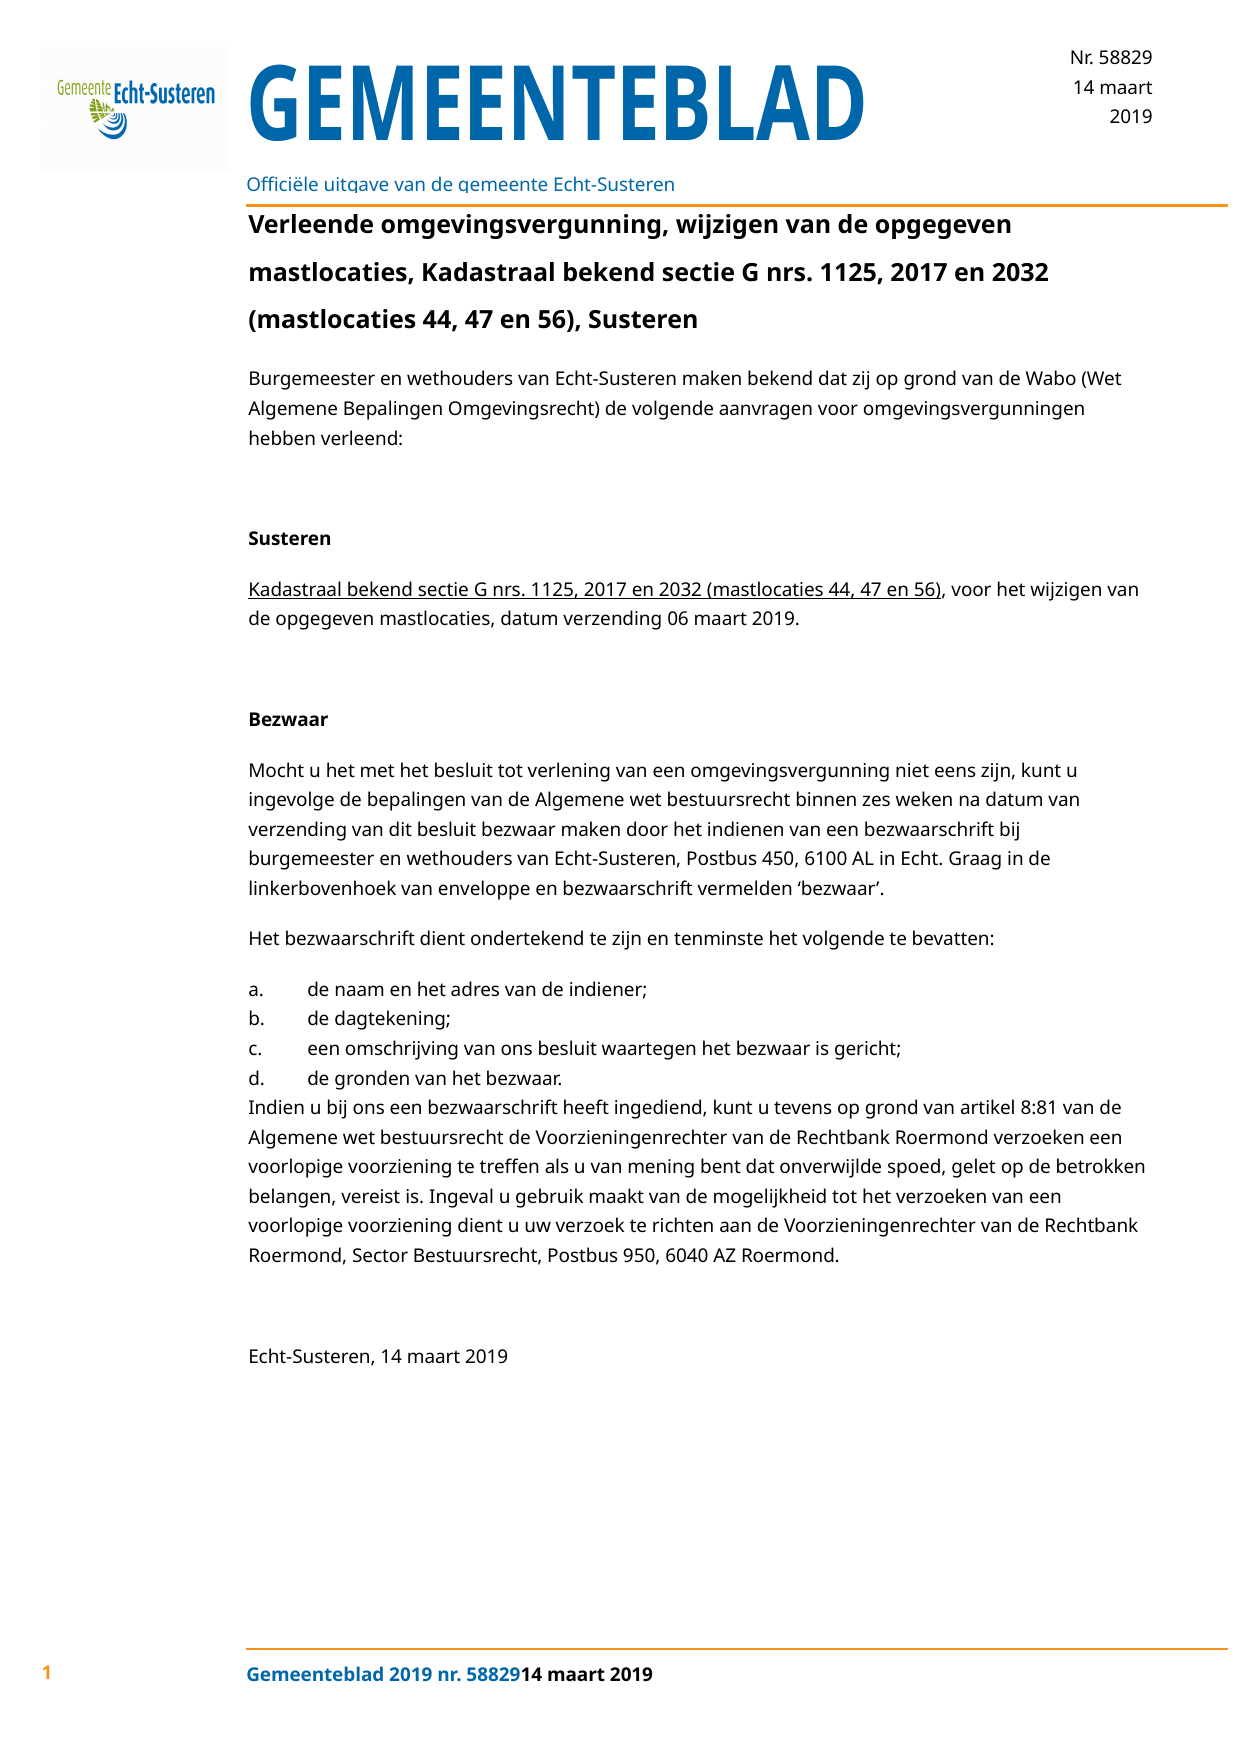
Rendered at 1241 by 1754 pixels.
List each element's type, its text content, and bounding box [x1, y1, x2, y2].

text Susteren [248, 526, 1152, 551]
text Bezwaar [248, 706, 1152, 732]
text Verleende omgevingsvergunning, wijzigen van de opgegeven mastlocaties, Kadastraal bekend sectie G nrs. 1125, 2017 en 2032 (mastlocaties 44, 47 en 56), Susteren [248, 207, 1152, 336]
list de dagtekening; [248, 1006, 1152, 1031]
text Mocht u het met het besluit tot verlening van een omgevingsvergunning niet eens zijn, kunt u ingevolge de bepalingen van de Algemene wet bestuursrecht binnen zes weken na datum van verzending van dit besluit bezwaar maken door het indienen van een bezwaarschrift bij burgemeester en wethouders van Echt-Susteren, Postbus 450, 6100 AL in Echt. Graag in de linkerbovenhoek van enveloppe en bezwaarschrift vermelden ‘bezwaar’. [248, 757, 1152, 901]
text Indien u bij ons een bezwaarschrift heeft ingediend, kunt u tevens op grond van artikel 8:81 van de Algemene wet bestuursrecht de Voorzieningenrechter van de Rechtbank Roermond verzoeken een voorlopige voorziening te treffen als u van mening bent dat onverwijlde spoed, gelet op de betrokken belangen, vereist is. Ingeval u gebruik maakt van de mogelijkheid tot het verzoeken van een voorlopige voorziening dient u uw verzoek te richten aan de Voorzieningenrechter van de Rechtbank Roermond, Sector Bestuursrecht, Postbus 950, 6040 AZ Roermond. [248, 1094, 1152, 1268]
list de gronden van het bezwaar. [248, 1065, 1152, 1090]
text Echt-Susteren, 14 maart 2019 [248, 1343, 1152, 1369]
list de naam en het adres van de indiener; [248, 976, 1152, 1002]
list een omschrijving van ons besluit waartegen het bezwaar is gericht; [248, 1035, 1152, 1061]
text Kadastraal bekend sectie G nrs. 1125, 2017 en 2032 (mastlocaties 44, 47 en 56), voor het wijzigen van de opgegeven mastlocaties, datum verzending 06 maart 2019. [248, 576, 1152, 631]
text Het bezwaarschrift dient ondertekend te zijn en tenminste het volgende te bevatten: [248, 926, 1152, 951]
text Burgemeester en wethouders van Echt-Susteren maken bekend dat zij op grond van de Wabo (Wet Algemene Bepalingen Omgevingsrecht) de volgende aanvragen voor omgevingsvergunningen hebben verleend: [248, 366, 1152, 450]
picture [41, 47, 231, 172]
